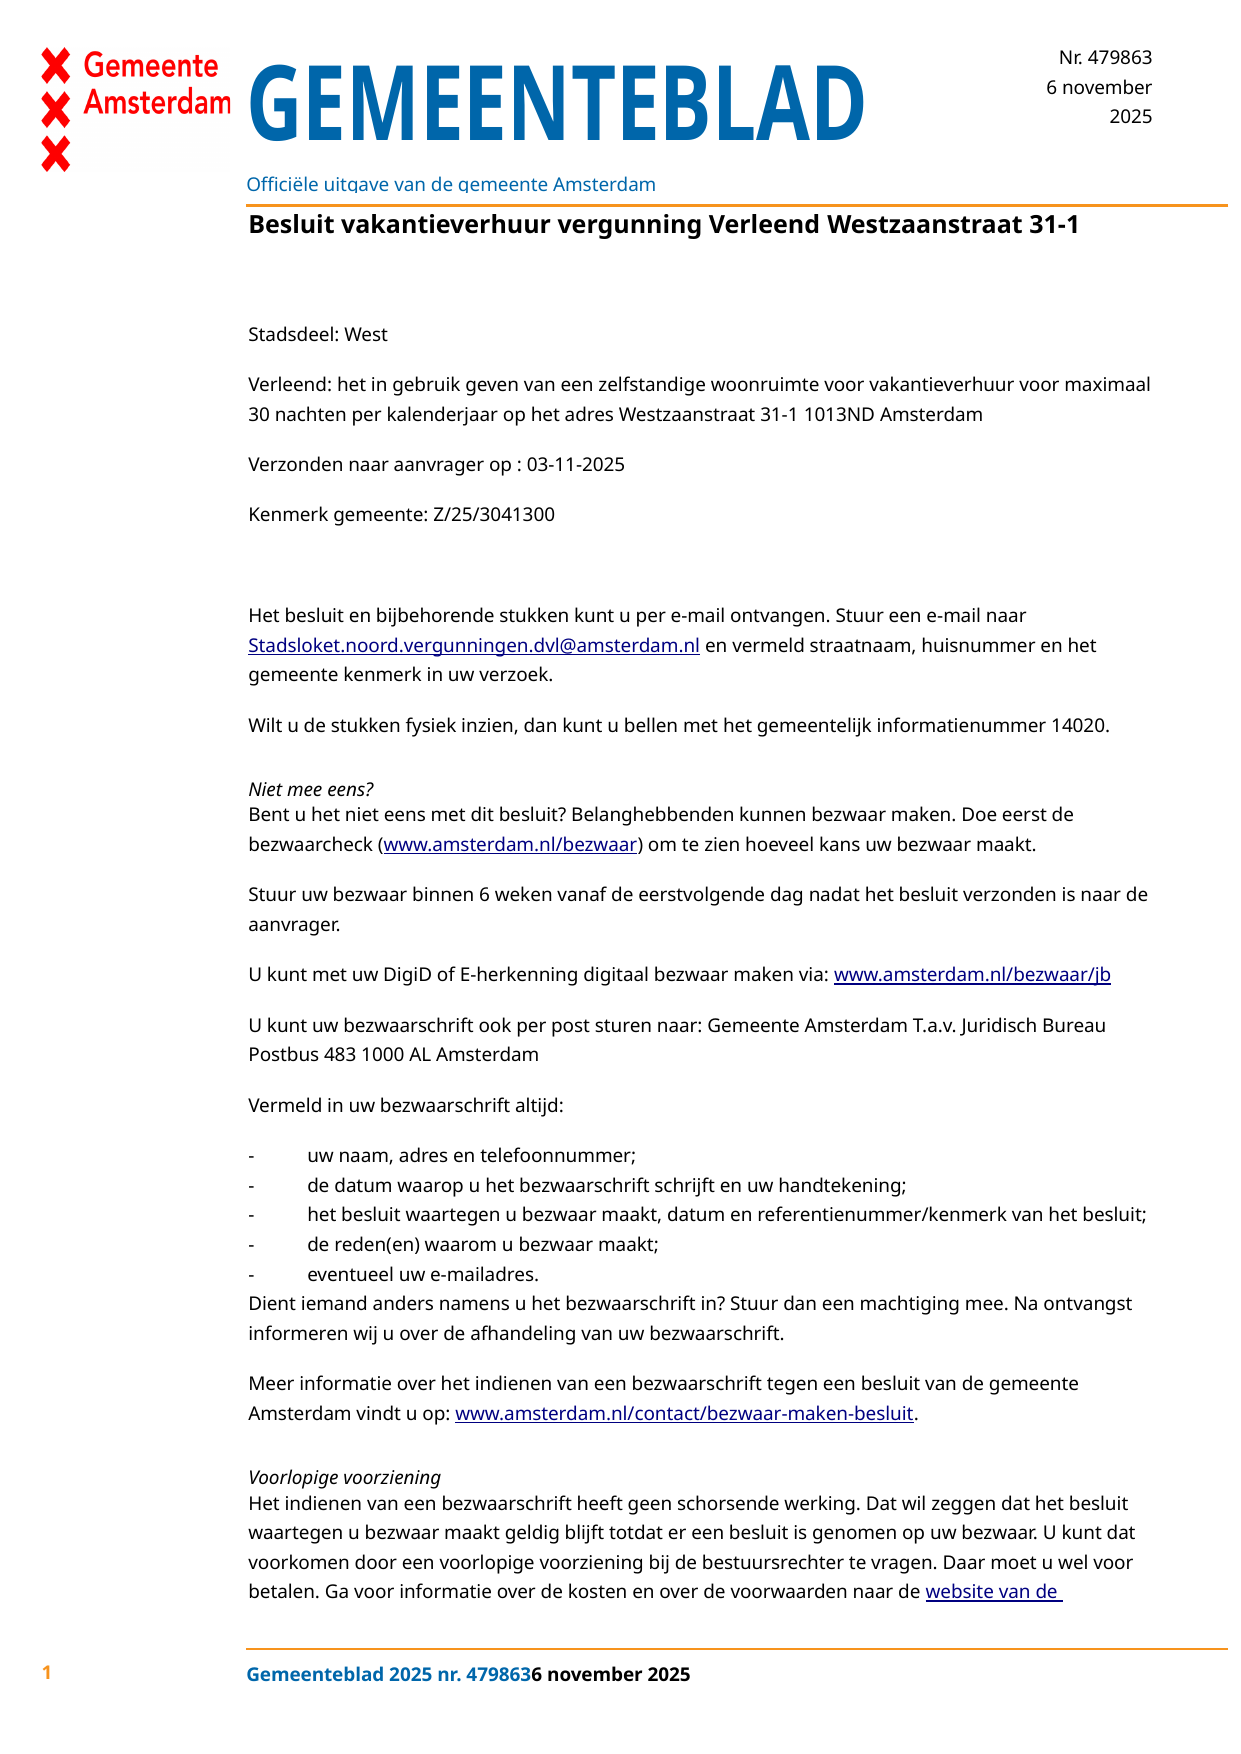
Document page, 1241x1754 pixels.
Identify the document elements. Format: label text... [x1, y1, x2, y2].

text U kunt uw bezwaarschrift ook per post sturen naar: Gemeente Amsterdam T.a.v. Juridisch Bureau Postbus 483 1000 AL Amsterdam [248, 1012, 1152, 1067]
text Verzonden naar aanvrager op : 03-11-2025 [248, 451, 1152, 477]
text Het indienen van een bezwaarschrift heeft geen schorsende werking. Dat wil zeggen dat het besluit waartegen u bezwaar maakt geldig blijft totdat er een besluit is genomen op uw bezwaar. U kunt dat voorkomen door een voorlopige voorziening bij de bestuursrechter te vragen. Daar moet u wel voor betalen. Ga voor informatie over de kosten en over de voorwaarden naar de website van de [248, 1490, 1152, 1604]
list eventueel uw e-mailadres. [248, 1261, 1152, 1287]
text Bent u het niet eens met dit besluit? Belanghebbenden kunnen bezwaar maken. Doe eerst de bezwaarcheck (www.amsterdam.nl/bezwaar) om te zien hoeveel kans uw bezwaar maakt. [248, 802, 1152, 857]
text Besluit vakantieverhuur vergunning Verleend Westzaanstraat 31-1 [248, 207, 1152, 241]
text Dient iemand anders namens u het bezwaarschrift in? Stuur dan een machtiging mee. Na ontvangst informeren wij u over de afhandeling van uw bezwaarschrift. [248, 1290, 1152, 1346]
text Meer informatie over het indienen van een bezwaarschrift tegen een besluit van de gemeente Amsterdam vindt u op: www.amsterdam.nl/contact/bezwaar-maken-besluit. [248, 1370, 1152, 1426]
text Stuur uw bezwaar binnen 6 weken vanaf de eerstvolgende dag nadat het besluit verzonden is naar de aanvrager. [248, 882, 1152, 937]
list de reden(en) waarom u bezwaar maakt; [248, 1231, 1152, 1257]
text Het besluit en bijbehorende stukken kunt u per e-mail ontvangen. Stuur een e-mail naar Stadsloket.noord.vergunningen.dvl@amsterdam.nl en vermeld straatnaam, huisnummer en het gemeente kenmerk in uw verzoek. [248, 602, 1152, 687]
picture [41, 47, 231, 172]
text Kenmerk gemeente: Z/25/3041300 [248, 502, 1152, 527]
text Vermeld in uw bezwaarschrift altijd: [248, 1092, 1152, 1118]
text U kunt met uw DigiD of E-herkenning digitaal bezwaar maken via: www.amsterdam.nl/bezwaar/jb [248, 962, 1152, 987]
text Stadsdeel: West [248, 321, 1152, 346]
text Verleend: het in gebruik geven van een zelfstandige woonruimte voor vakantieverhuur voor maximaal 30 nachten per kalenderjaar op het adres Westzaanstraat 31-1 1013ND Amsterdam [248, 371, 1152, 426]
text Voorlopige voorziening [248, 1464, 1152, 1490]
text Wilt u de stukken fysiek inzien, dan kunt u bellen met het gemeentelijk informatienummer 14020. [248, 712, 1152, 738]
text Niet mee eens? [248, 776, 1152, 802]
list het besluit waartegen u bezwaar maakt, datum en referentienummer/kenmerk van het besluit; [248, 1202, 1152, 1227]
list de datum waarop u het bezwaarschrift schrijft en uw handtekening; [248, 1172, 1152, 1198]
list uw naam, adres en telefoonnummer; [248, 1142, 1152, 1168]
